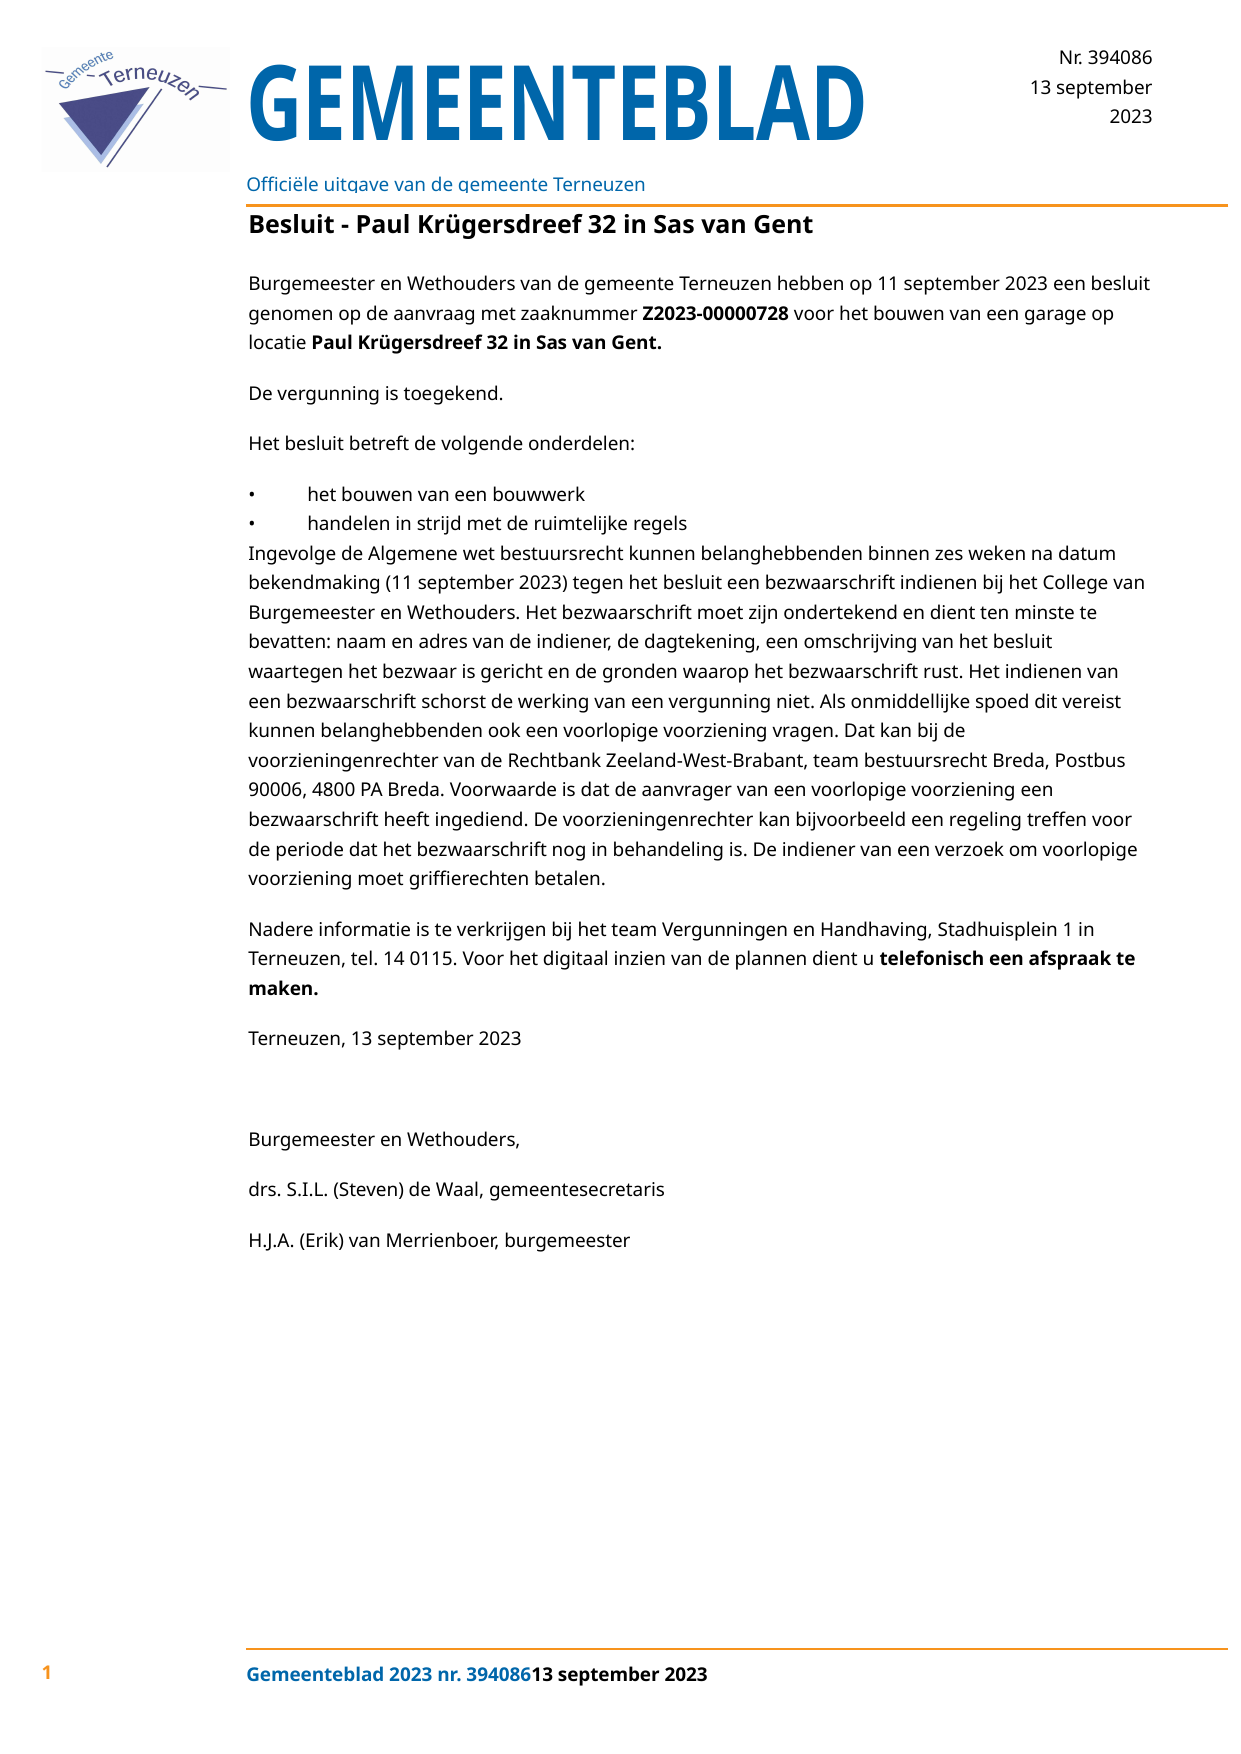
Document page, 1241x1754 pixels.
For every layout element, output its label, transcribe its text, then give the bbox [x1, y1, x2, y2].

text Burgemeester en Wethouders van de gemeente Terneuzen hebben op 11 september 2023 een besluit genomen op de aanvraag met zaaknummer Z2023-00000728 voor het bouwen van een garage op locatie Paul Krügersdreef 32 in Sas van Gent. [248, 270, 1152, 355]
text drs. S.I.L. (Steven) de Waal, gemeentesecretaris [248, 1177, 1152, 1202]
list het bouwen van een bouwwerk [248, 481, 1152, 506]
text Het besluit betreft de volgende onderdelen: [248, 430, 1152, 456]
list handelen in strijd met de ruimtelijke regels [248, 510, 1152, 536]
text De vergunning is toegekend. [248, 380, 1152, 406]
text H.J.A. (Erik) van Merrienboer, burgemeester [248, 1227, 1152, 1253]
text Ingevolge de Algemene wet bestuursrecht kunnen belanghebbenden binnen zes weken na datum bekendmaking (11 september 2023) tegen het besluit een bezwaarschrift indienen bij het College van Burgemeester en Wethouders. Het bezwaarschrift moet zijn ondertekend en dient ten minste te bevatten: naam en adres van de indiener, de dagtekening, een omschrijving van het besluit waartegen het bezwaar is gericht en de gronden waarop het bezwaarschrift rust. Het indienen van een bezwaarschrift schorst de werking van een vergunning niet. Als onmiddellijke spoed dit vereist kunnen belanghebbenden ook een voorlopige voorziening vragen. Dat kan bij de voorzieningenrechter van de Rechtbank Zeeland-West-Brabant, team bestuursrecht Breda, Postbus 90006, 4800 PA Breda. Voorwaarde is dat de aanvrager van een voorlopige voorziening een bezwaarschrift heeft ingediend. De voorzieningenrechter kan bijvoorbeeld een regeling treffen voor de periode dat het bezwaarschrift nog in behandeling is. De indiener van een verzoek om voorlopige voorziening moet griffierechten betalen. [248, 540, 1152, 891]
text Burgemeester en Wethouders, [248, 1126, 1152, 1152]
picture [41, 47, 231, 172]
text Nadere informatie is te verkrijgen bij het team Vergunningen en Handhaving, Stadhuisplein 1 in Terneuzen, tel. 14 0115. Voor het digitaal inzien van de plannen dient u telefonisch een afspraak te maken. [248, 916, 1152, 1001]
text Terneuzen, 13 september 2023 [248, 1025, 1152, 1051]
text Besluit - Paul Krügersdreef 32 in Sas van Gent [248, 207, 1152, 241]
